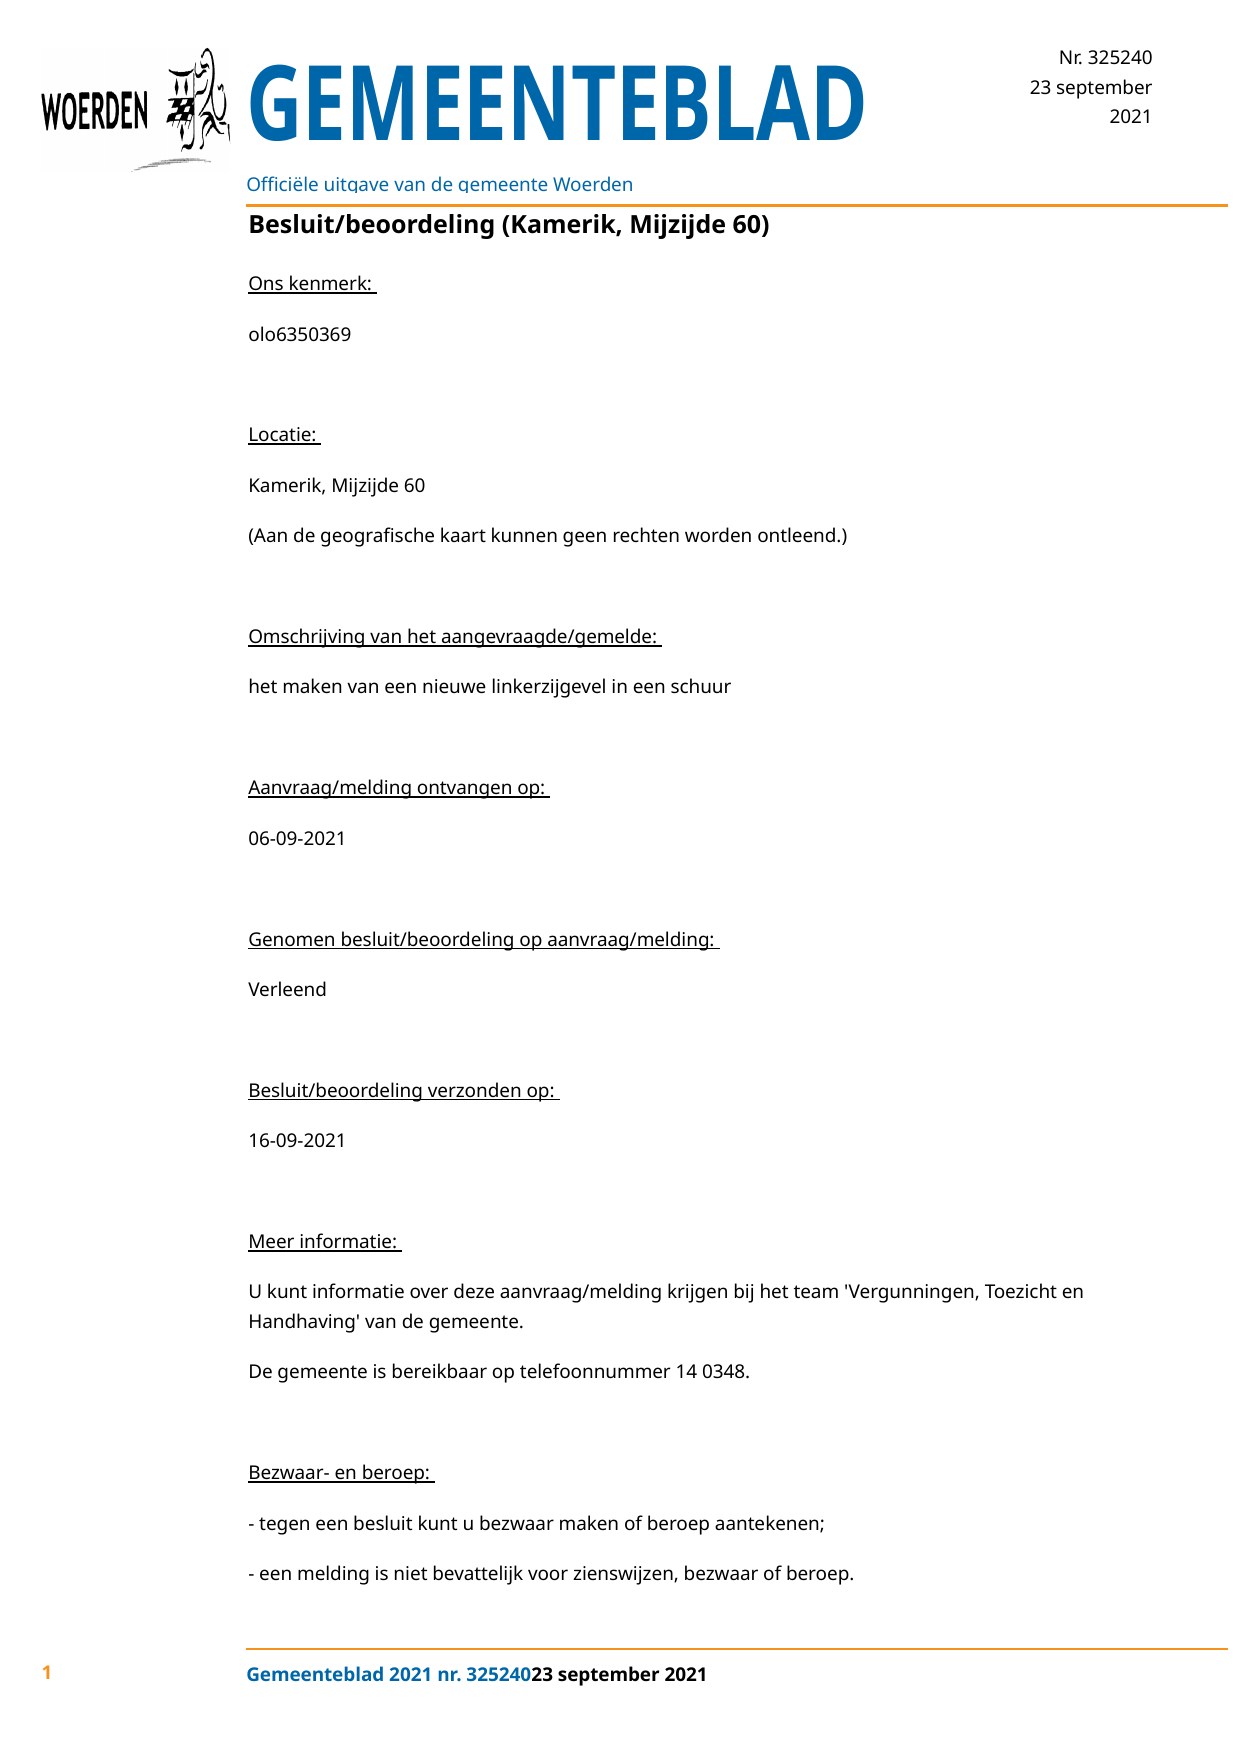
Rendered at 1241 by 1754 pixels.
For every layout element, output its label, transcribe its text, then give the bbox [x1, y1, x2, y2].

text Aanvraag/melding ontvangen op: [248, 774, 1152, 800]
text Omschrijving van het aangevraagde/gemelde: [248, 623, 1152, 649]
text - tegen een besluit kunt u bezwaar maken of beroep aantekenen; [248, 1510, 1152, 1536]
text Ons kenmerk: [248, 270, 1152, 296]
text 06-09-2021 [248, 825, 1152, 851]
text Besluit/beoordeling verzonden op: [248, 1077, 1152, 1103]
text Bezwaar- en beroep: [248, 1459, 1152, 1485]
text De gemeente is bereikbaar op telefoonnummer 14 0348. [248, 1359, 1152, 1384]
text Genomen besluit/beoordeling op aanvraag/melding: [248, 926, 1152, 951]
text (Aan de geografische kaart kunnen geen rechten worden ontleend.) [248, 522, 1152, 548]
text het maken van een nieuwe linkerzijgevel in een schuur [248, 674, 1152, 699]
text Besluit/beoordeling (Kamerik, Mijzijde 60) [248, 207, 1152, 241]
text olo6350369 [248, 321, 1152, 346]
text 16-09-2021 [248, 1127, 1152, 1153]
picture [41, 47, 231, 172]
text U kunt informatie over deze aanvraag/melding krijgen bij het team 'Vergunningen, Toezicht en Handhaving' van de gemeente. [248, 1279, 1152, 1334]
text - een melding is niet bevattelijk voor zienswijzen, bezwaar of beroep. [248, 1560, 1152, 1586]
text Verleend [248, 976, 1152, 1002]
text Meer informatie: [248, 1228, 1152, 1254]
text Kamerik, Mijzijde 60 [248, 472, 1152, 498]
text Locatie: [248, 422, 1152, 447]
